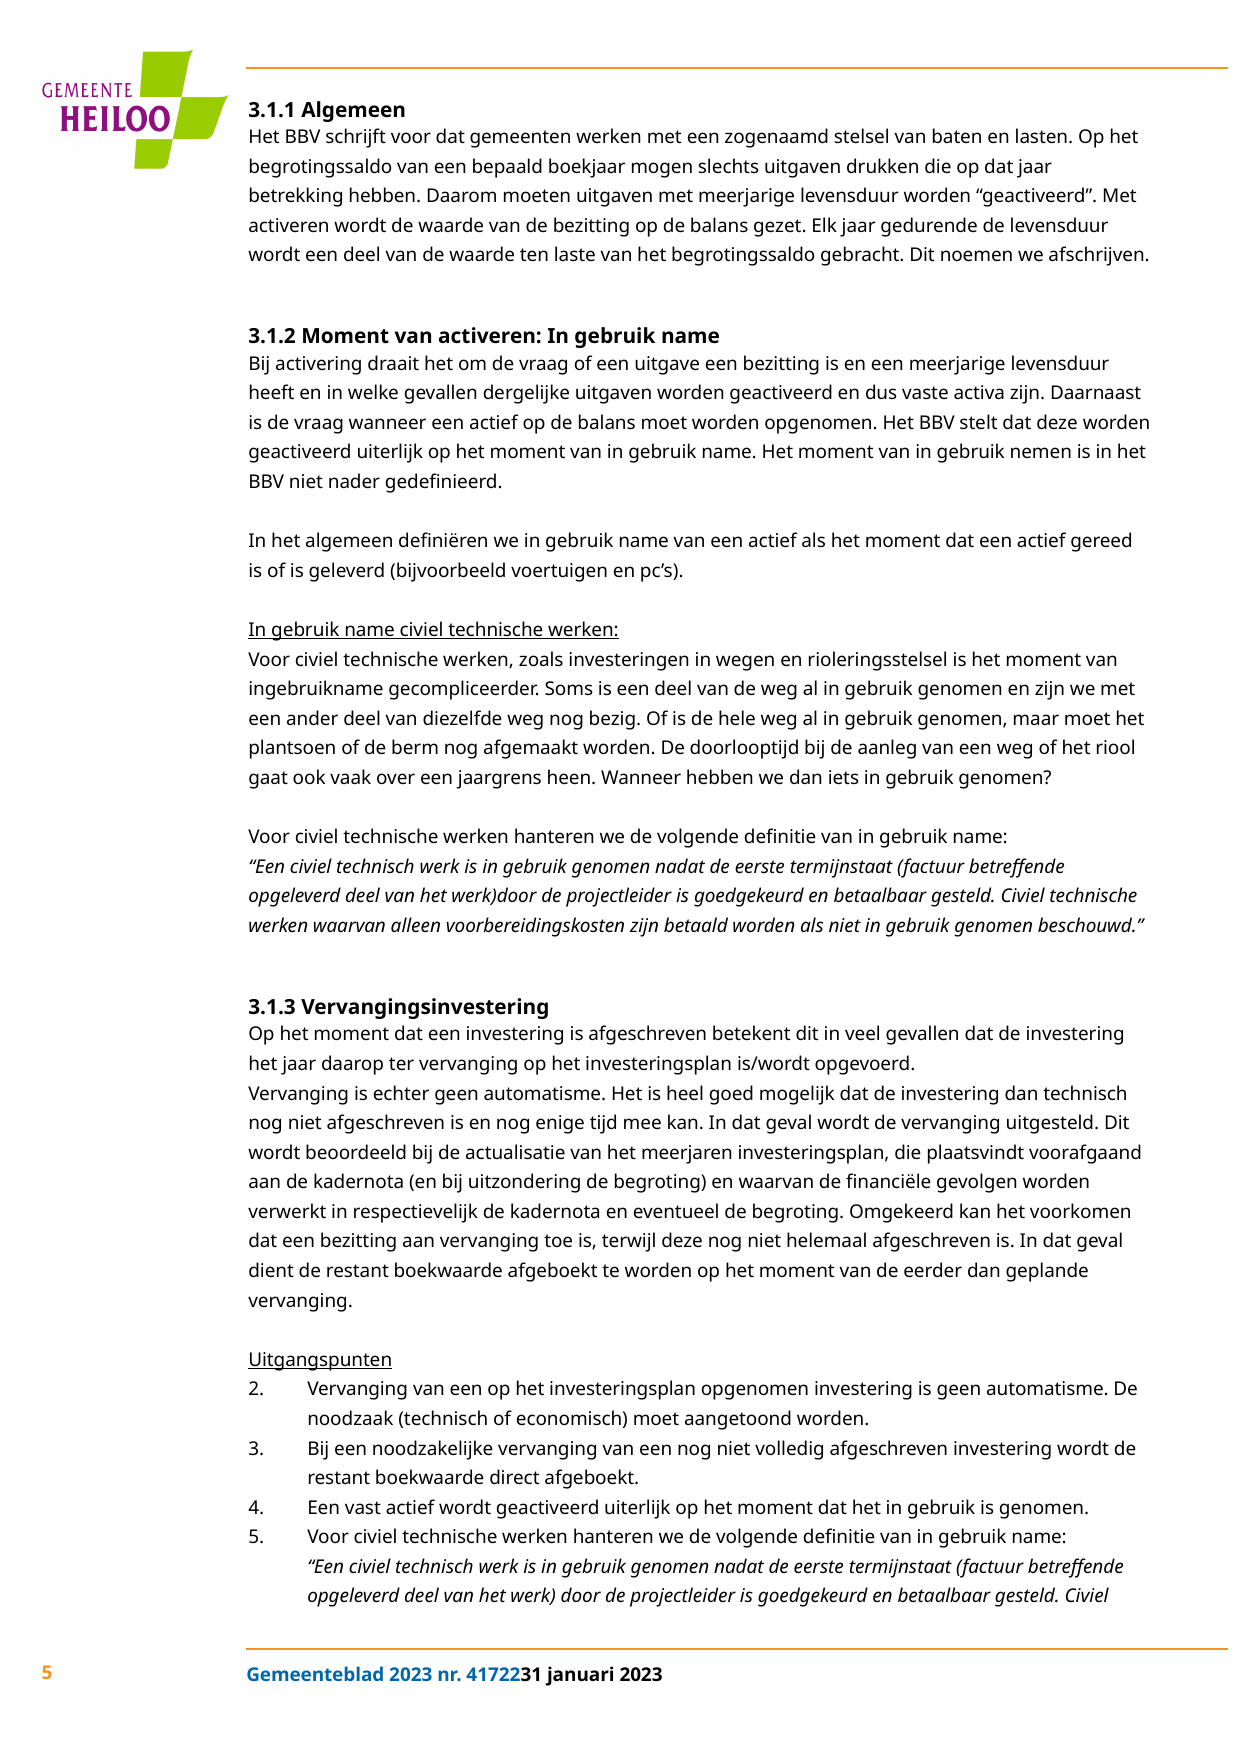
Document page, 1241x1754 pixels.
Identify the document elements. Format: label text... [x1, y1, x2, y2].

text “Een civiel technisch werk is in gebruik genomen nadat de eerste termijnstaat (factuur betreffende opgeleverd deel van het werk)door de projectleider is goedgekeurd en betaalbaar gesteld. Civiel technische werken waarvan alleen voorbereidingskosten zijn betaald worden als niet in gebruik genomen beschouwd.” [248, 853, 1152, 938]
text 3.1.1 Algemeen [248, 95, 1152, 123]
text Vervanging is echter geen automatisme. Het is heel goed mogelijk dat de investering dan technisch nog niet afgeschreven is en nog enige tijd mee kan. In dat geval wordt de vervanging uitgesteld. Dit wordt beoordeeld bij de actualisatie van het meerjaren investeringsplan, die plaatsvindt voorafgaand aan de kadernota (en bij uitzondering de begroting) en waarvan de financiële gevolgen worden verwerkt in respectievelijk de kadernota en eventueel de begroting. Omgekeerd kan het voorkomen dat een bezitting aan vervanging toe is, terwijl deze nog niet helemaal afgeschreven is. In dat geval dient de restant boekwaarde afgeboekt te worden op het moment van de eerder dan geplande vervanging. [248, 1080, 1152, 1312]
text In gebruik name civiel technische werken: [248, 616, 1152, 642]
text 3.1.2 Moment van activeren: In gebruik name [248, 322, 1152, 350]
table_header Uitgangspunten Vervanging van een op het investeringsplan opgenomen investering is geen automatisme. De noodzaak (technisch of economisch) moet aangetoond worden. Bij een noodzakelijke vervanging van een nog niet volledig afgeschreven investering wordt de restant boekwaarde direct afgeboekt. Een vast actief wordt geactiveerd uiterlijk op het moment dat het in gebruik is genomen. Voor civiel technische werken hanteren we de volgende definitie van in gebruik name: “Een civiel technisch werk is in gebruik genomen nadat de eerste termijnstaat (factuur betreffende opgeleverd deel van het werk) door de projectleider is goedgekeurd en betaalbaar gesteld. Civiel [248, 1346, 1152, 1608]
text 3.1.3 Vervangingsinvestering [248, 992, 1152, 1021]
text In het algemeen definiëren we in gebruik name van een actief als het moment dat een actief gereed is of is geleverd (bijvoorbeeld voertuigen en pc’s). [248, 527, 1152, 583]
text Op het moment dat een investering is afgeschreven betekent dit in veel gevallen dat de investering het jaar daarop ter vervanging op het investeringsplan is/wordt opgevoerd. [248, 1021, 1152, 1076]
text Voor civiel technische werken, zoals investeringen in wegen en rioleringsstelsel is het moment van ingebruikname gecompliceerder. Soms is een deel van de weg al in gebruik genomen en zijn we met een ander deel van diezelfde weg nog bezig. Of is de hele weg al in gebruik genomen, maar moet het plantsoen of de berm nog afgemaakt worden. De doorlooptijd bij de aanleg van een weg of het riool gaat ook vaak over een jaargrens heen. Wanneer hebben we dan iets in gebruik genomen? [248, 646, 1152, 790]
picture [41, 47, 231, 172]
text Het BBV schrijft voor dat gemeenten werken met een zogenaamd stelsel van baten en lasten. Op het begrotingssaldo van een bepaald boekjaar mogen slechts uitgaven drukken die op dat jaar betrekking hebben. Daarom moeten uitgaven met meerjarige levensduur worden “geactiveerd”. Met activeren wordt de waarde van de bezitting op de balans gezet. Elk jaar gedurende de levensduur wordt een deel van de waarde ten laste van het begrotingssaldo gebracht. Dit noemen we afschrijven. [248, 123, 1152, 267]
text Bij activering draait het om de vraag of een uitgave een bezitting is en een meerjarige levensduur heeft en in welke gevallen dergelijke uitgaven worden geactiveerd en dus vaste activa zijn. Daarnaast is de vraag wanneer een actief op de balans moet worden opgenomen. Het BBV stelt dat deze worden geactiveerd uiterlijk op het moment van in gebruik name. Het moment van in gebruik nemen is in het BBV niet nader gedefinieerd. [248, 350, 1152, 494]
text Voor civiel technische werken hanteren we de volgende definitie van in gebruik name: [248, 823, 1152, 849]
